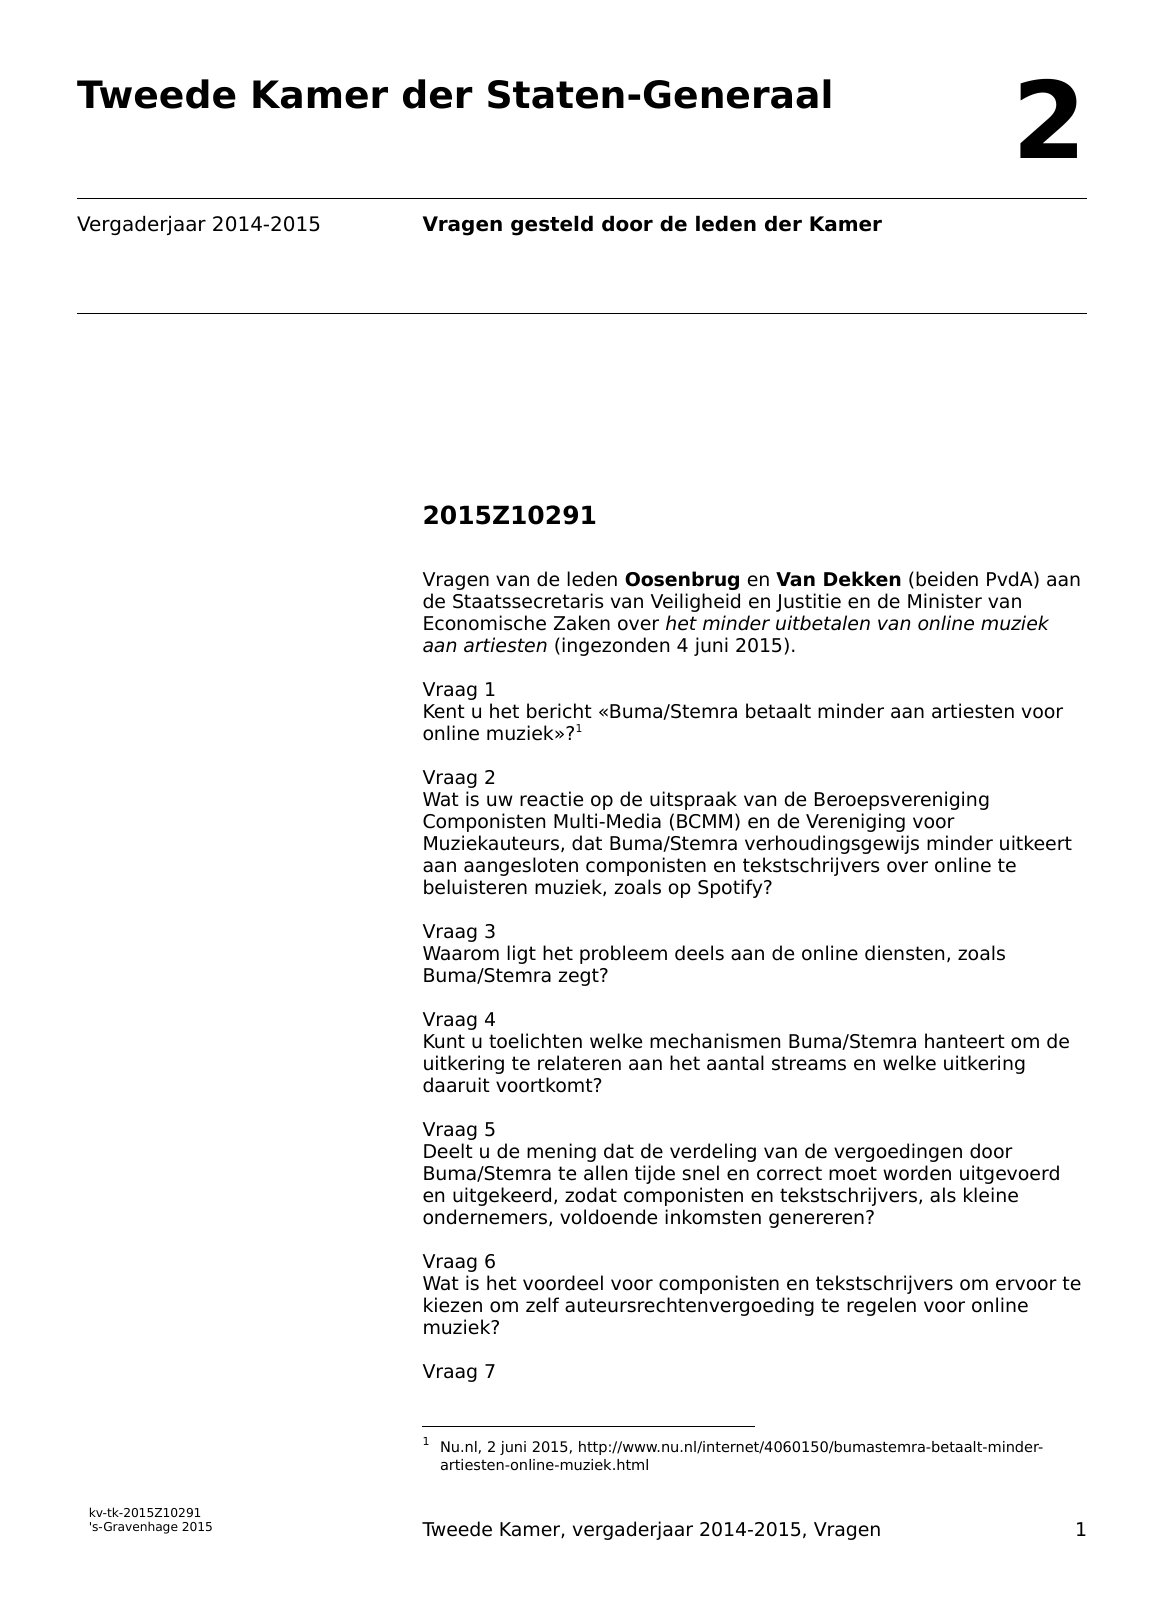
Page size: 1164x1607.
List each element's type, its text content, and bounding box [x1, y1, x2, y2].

text Wat is uw reactie op de uitspraak van de Beroepsvereniging Componisten Multi-Media (BCMM) en de Vereniging voor Muziekauteurs, dat Buma/Stemra verhoudingsgewijs minder uitkeert aan aangesloten componisten en tekstschrijvers over online te beluisteren muziek, zoals op Spotify? [422, 789, 1087, 899]
table_header Tweede Kamer der Staten-Generaal [77, 59, 886, 198]
text Vraag 3 [422, 921, 1087, 943]
text 2015Z10291 [422, 501, 1087, 531]
table_cell Vragen gesteld door de leden der Kamer [422, 199, 1087, 313]
text Vraag 4 [422, 1009, 1087, 1031]
text Kent u het bericht «Buma/Stemra betaalt minder aan artiesten voor online muziek»? [422, 701, 1087, 745]
text Vraag 6 [422, 1251, 1087, 1273]
text Vraag 7 [422, 1361, 1087, 1383]
text kv-tk-2015Z10291 [88, 1506, 323, 1520]
text Vraag 1 [422, 679, 1087, 701]
text Wat is het voordeel voor componisten en tekstschrijvers om ervoor te kiezen om zelf auteursrechtenvergoeding te regelen voor online muziek? [422, 1273, 1087, 1339]
table_cell Vergaderjaar 2014-2015 [77, 199, 422, 313]
text Vraag 5 [422, 1119, 1087, 1141]
table_header 2 [886, 59, 1087, 198]
text 's-Gravenhage 2015 [88, 1520, 323, 1534]
text Vragen van de leden Oosenbrug en Van Dekken (beiden PvdA) aan de Staatssecretaris van Veiligheid en Justitie en de Minister van Economische Zaken over het minder uitbetalen van online muziek aan artiesten (ingezonden 4 juni 2015). [422, 569, 1087, 657]
text Vraag 2 [422, 767, 1087, 789]
text Kunt u toelichten welke mechanismen Buma/Stemra hanteert om de uitkering te relateren aan het aantal streams en welke uitkering daaruit voortkomt? [422, 1031, 1087, 1097]
text Nu.nl, 2 juni 2015, http://www.nu.nl/internet/4060150/bumastemra-betaalt-minder-artiesten-online-muziek.html [422, 1435, 1087, 1474]
text Deelt u de mening dat de verdeling van de vergoedingen door Buma/Stemra te allen tijde snel en correct moet worden uitgevoerd en uitgekeerd, zodat componisten en tekstschrijvers, als kleine ondernemers, voldoende inkomsten genereren? [422, 1141, 1087, 1229]
text Waarom ligt het probleem deels aan de online diensten, zoals Buma/Stemra zegt? [422, 943, 1087, 987]
